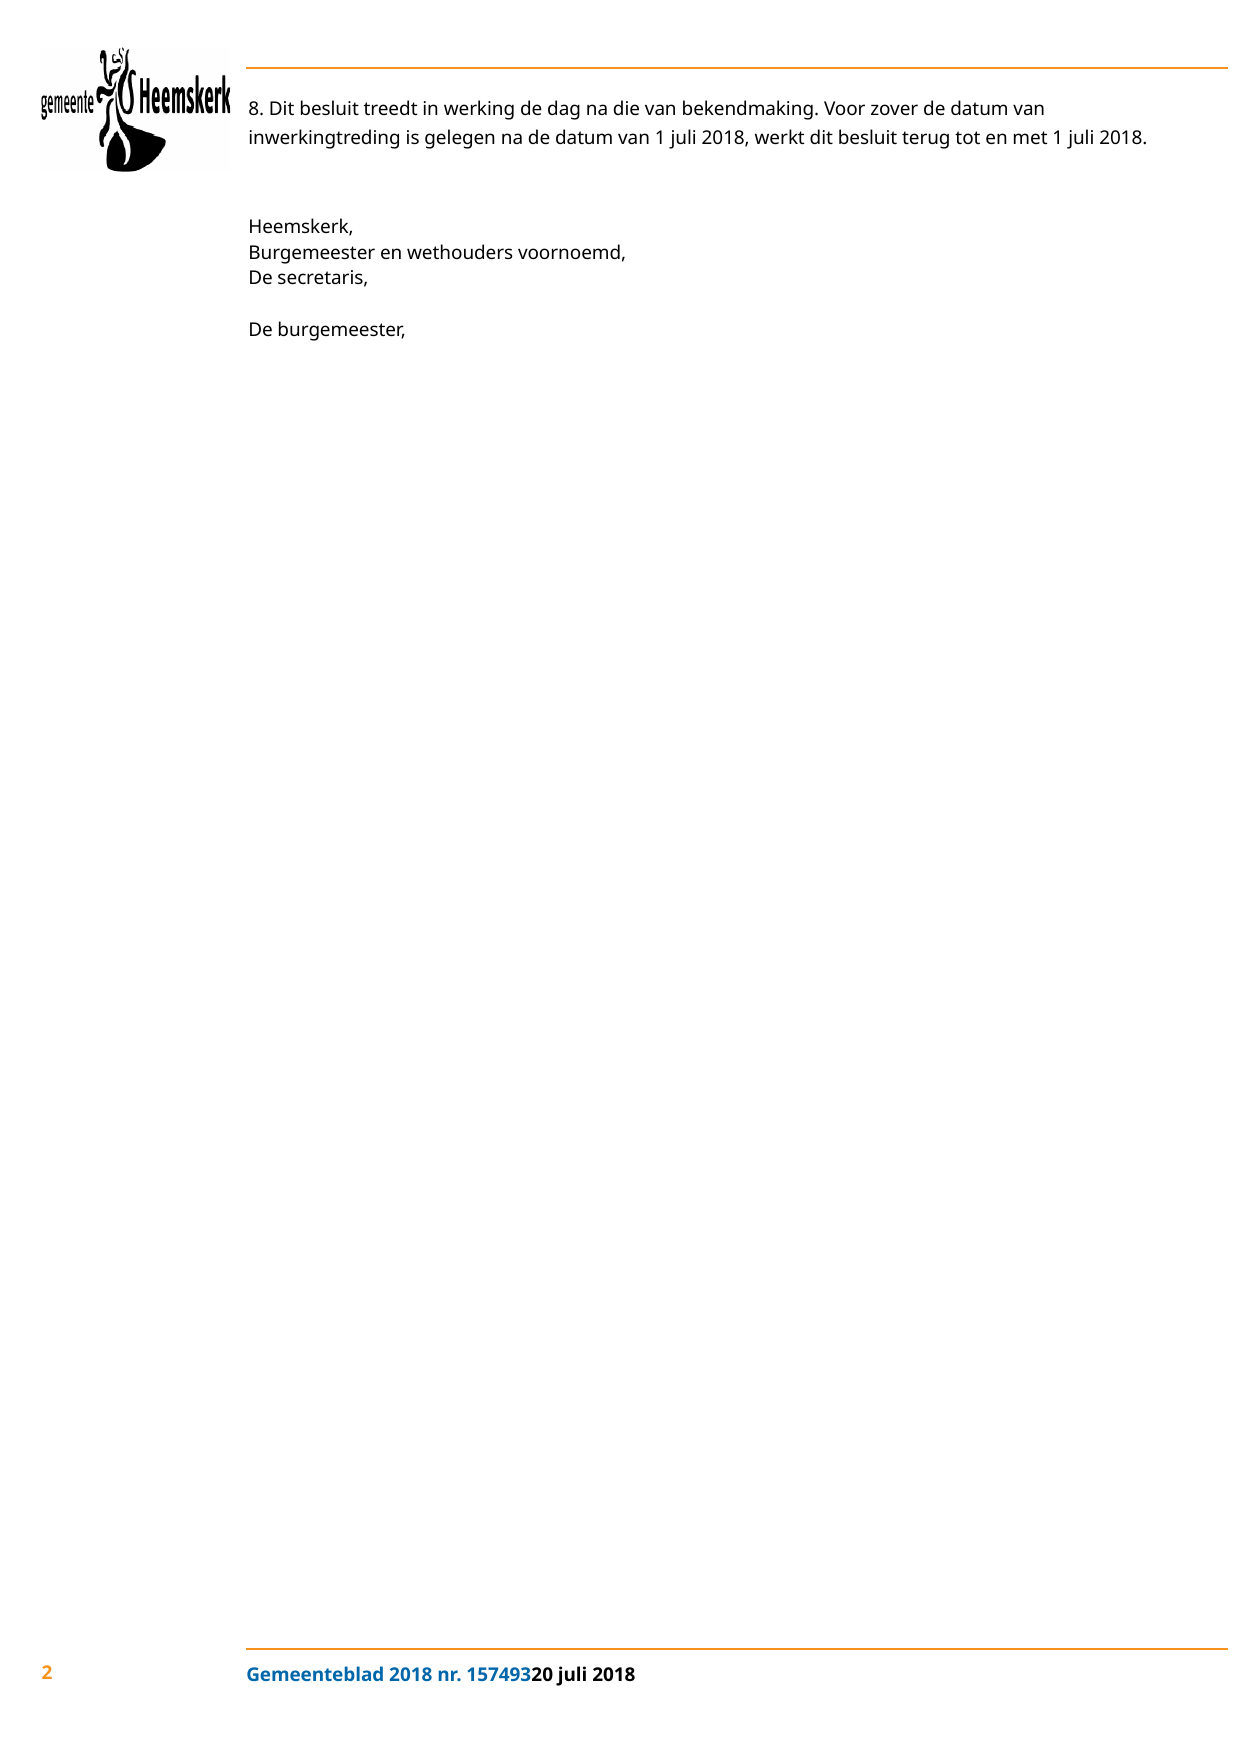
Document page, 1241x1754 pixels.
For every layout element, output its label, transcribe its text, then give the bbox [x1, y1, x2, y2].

text Burgemeester en wethouders voornoemd, [248, 239, 1152, 264]
text 8. Dit besluit treedt in werking de dag na die van bekendmaking. Voor zover de datum van inwerkingtreding is gelegen na de datum van 1 juli 2018, werkt dit besluit terug tot en met 1 juli 2018. [248, 95, 1152, 150]
text Heemskerk, [248, 213, 1152, 239]
text De burgemeester, [248, 316, 1152, 342]
picture [41, 47, 231, 172]
text De secretaris, [248, 264, 1152, 290]
